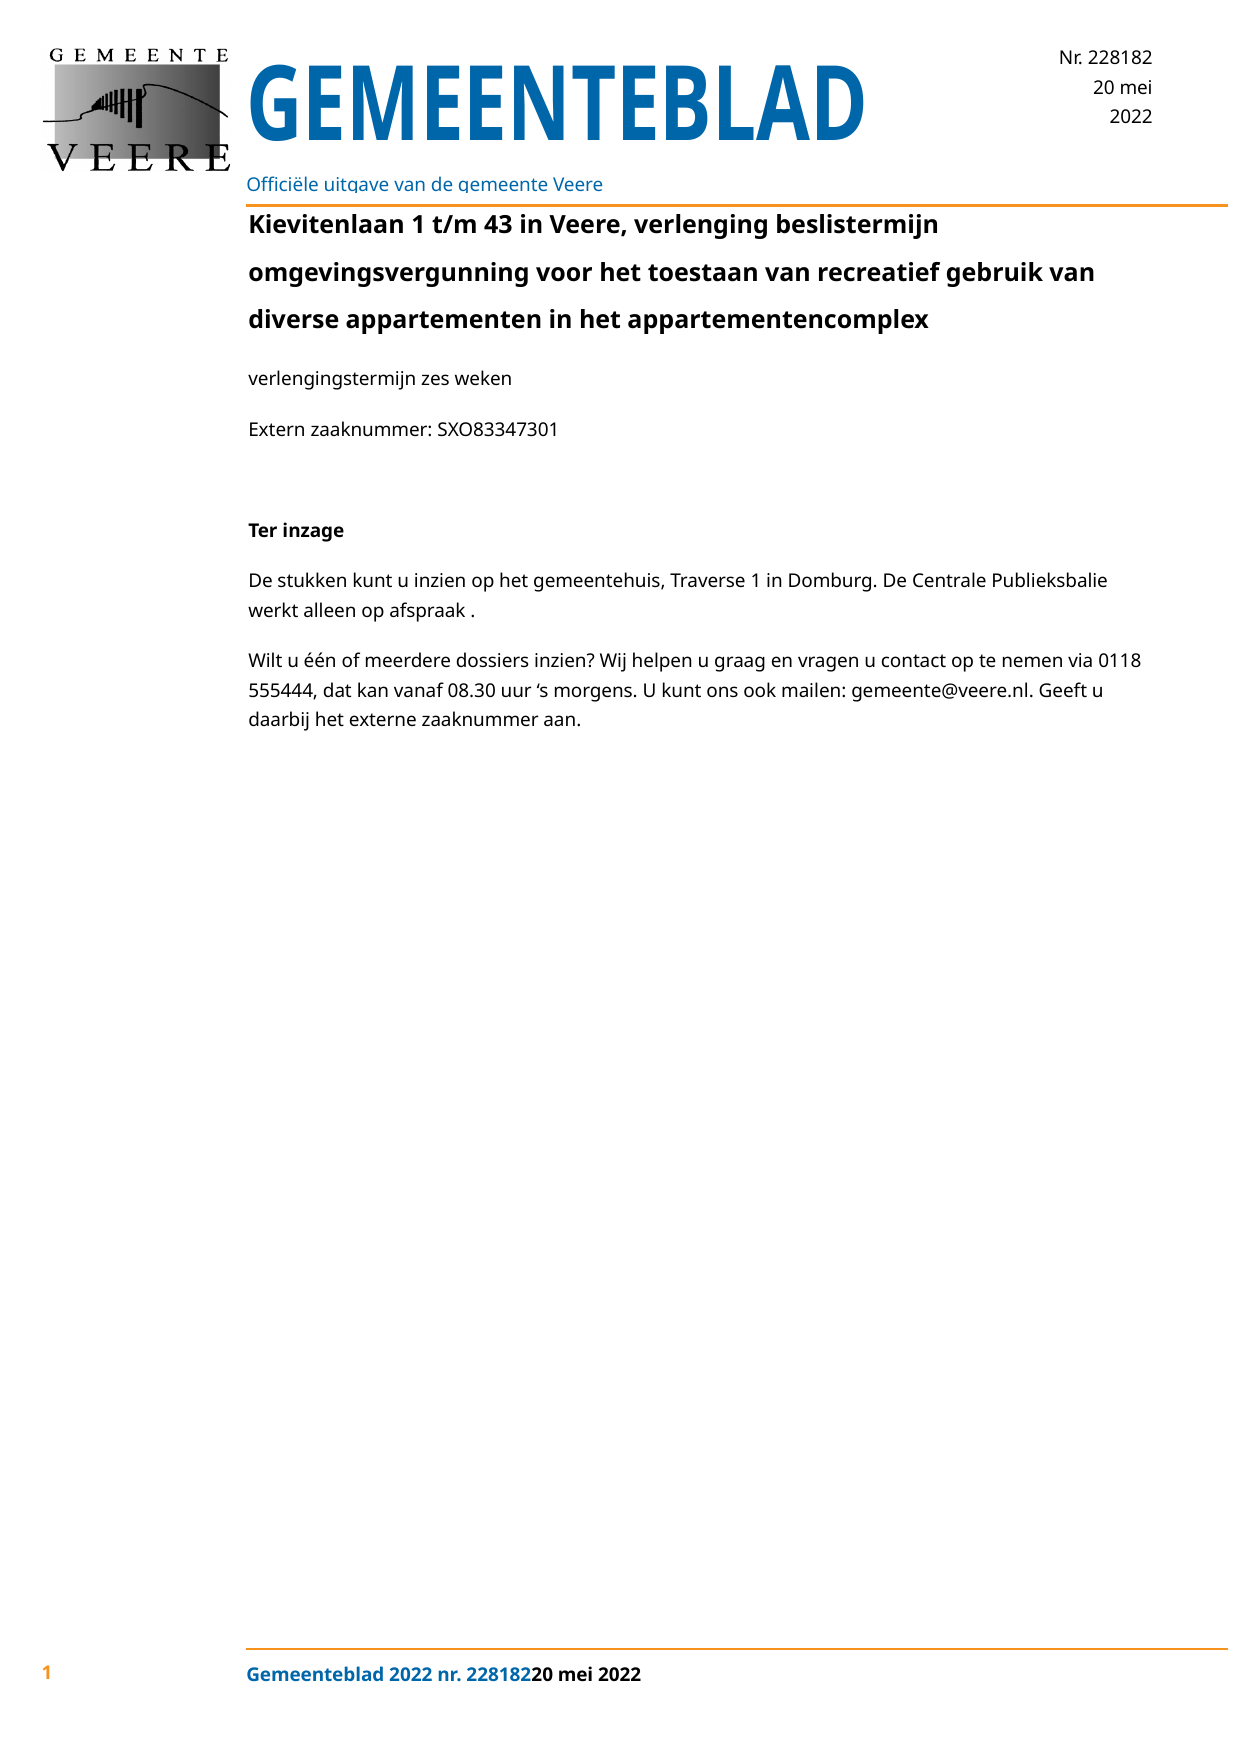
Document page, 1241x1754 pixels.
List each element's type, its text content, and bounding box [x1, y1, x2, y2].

text Kievitenlaan 1 t/m 43 in Veere, verlenging beslistermijn omgevingsvergunning voor het toestaan van recreatief gebruik van diverse appartementen in het appartementencomplex [248, 207, 1152, 336]
text Extern zaaknummer: SXO83347301 [248, 416, 1152, 442]
text De stukken kunt u inzien op het gemeentehuis, Traverse 1 in Domburg. De Centrale Publieksbalie werkt alleen op afspraak . [248, 567, 1152, 622]
picture [41, 47, 231, 172]
text Wilt u één of meerdere dossiers inzien? Wij helpen u graag en vragen u contact op te nemen via 0118 555444, dat kan vanaf 08.30 uur ‘s morgens. U kunt ons ook mailen: gemeente@veere.nl. Geeft u daarbij het externe zaaknummer aan. [248, 647, 1152, 732]
text verlengingstermijn zes weken [248, 366, 1152, 391]
text Ter inzage [248, 517, 1152, 542]
